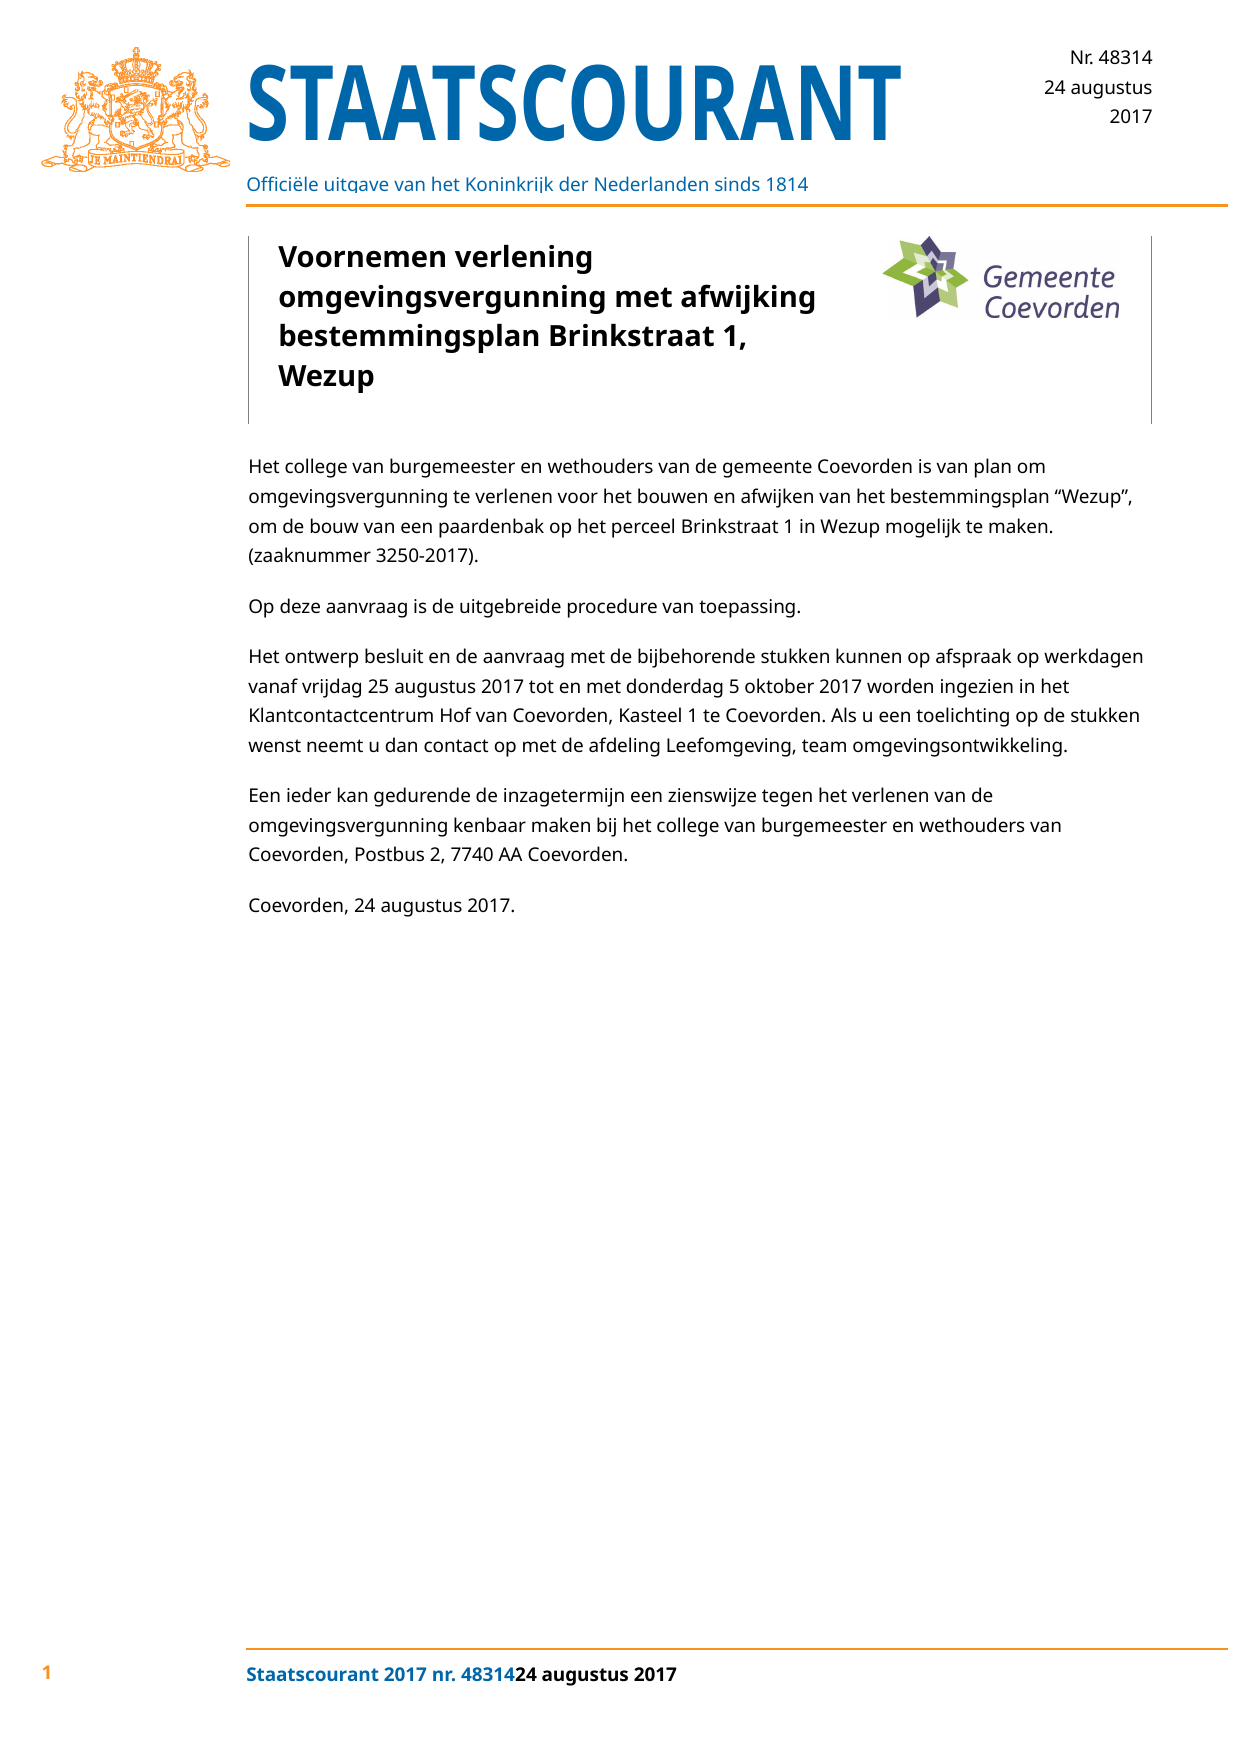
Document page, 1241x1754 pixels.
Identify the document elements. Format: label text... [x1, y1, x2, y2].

text Een ieder kan gedurende de inzagetermijn een zienswijze tegen het verlenen van de omgevingsvergunning kenbaar maken bij het college van burgemeester en wethouders van Coevorden, Postbus 2, 7740 AA Coevorden. [248, 782, 1152, 867]
picture [882, 236, 1119, 318]
picture [41, 47, 231, 172]
text Het college van burgemeester en wethouders van de gemeente Coevorden is van plan om omgevingsvergunning te verlenen voor het bouwen en afwijken van het bestemmingsplan “Wezup”, om de bouw van een paardenbak op het perceel Brinkstraat 1 in Wezup mogelijk te maken. (zaaknummer 3250-2017). [248, 454, 1152, 568]
text Coevorden, 24 augustus 2017. [248, 892, 1152, 918]
text Op deze aanvraag is de uitgebreide procedure van toepassing. [248, 593, 1152, 618]
table_header Voornemen verlening omgevingsvergunning met afwijking bestemmingsplan Brinkstraat 1, Wezup [249, 236, 850, 424]
table_header [850, 236, 1151, 424]
text Het ontwerp besluit en de aanvraag met de bijbehorende stukken kunnen op afspraak op werkdagen vanaf vrijdag 25 augustus 2017 tot en met donderdag 5 oktober 2017 worden ingezien in het Klantcontactcentrum Hof van Coevorden, Kasteel 1 te Coevorden. Als u een toelichting op de stukken wenst neemt u dan contact op met de afdeling Leefomgeving, team omgevingsontwikkeling. [248, 643, 1152, 758]
